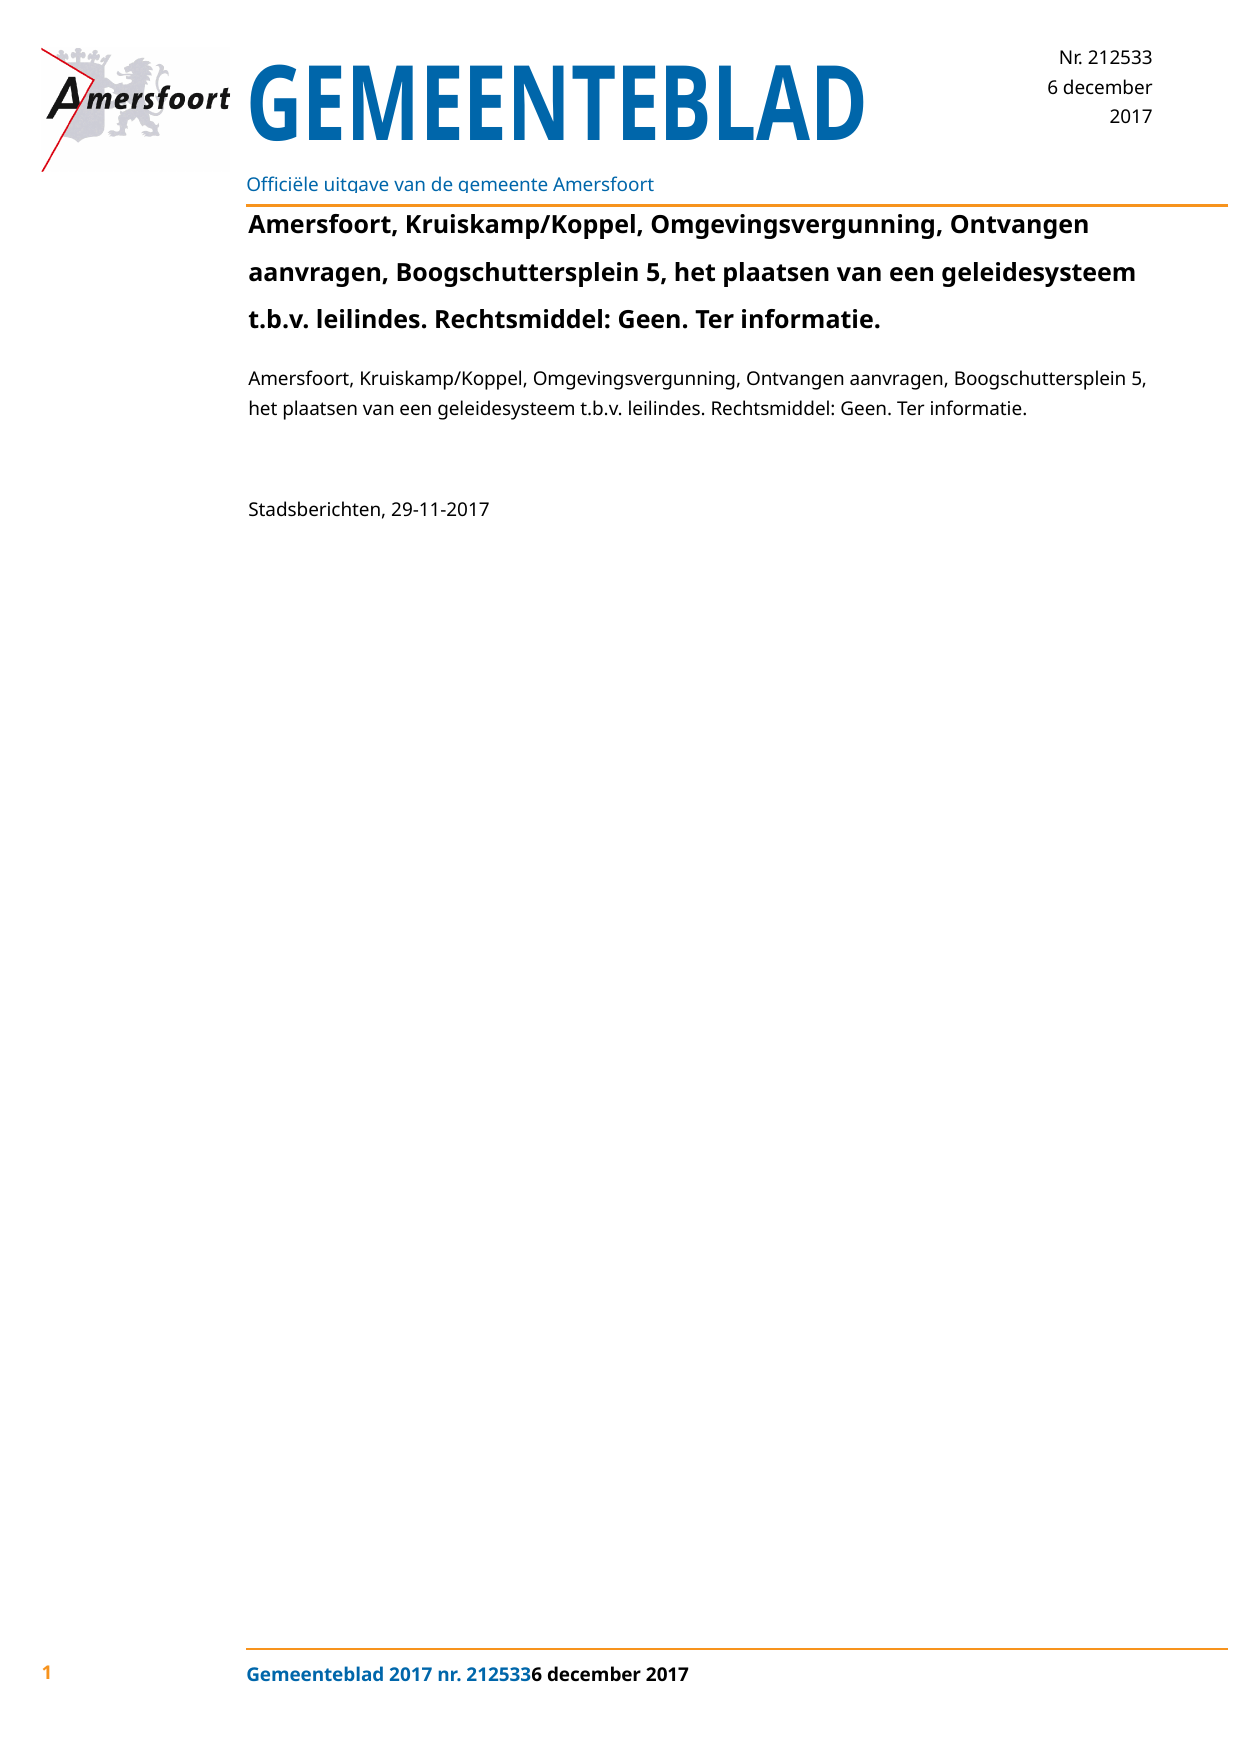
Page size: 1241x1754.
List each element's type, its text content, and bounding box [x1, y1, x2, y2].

text Amersfoort, Kruiskamp/Koppel, Omgevingsvergunning, Ontvangen aanvragen, Boogschuttersplein 5, het plaatsen van een geleidesysteem t.b.v. leilindes. Rechtsmiddel: Geen. Ter informatie. [248, 207, 1152, 336]
picture [41, 47, 231, 172]
text Amersfoort, Kruiskamp/Koppel, Omgevingsvergunning, Ontvangen aanvragen, Boogschuttersplein 5, het plaatsen van een geleidesysteem t.b.v. leilindes. Rechtsmiddel: Geen. Ter informatie. [248, 366, 1152, 421]
text Stadsberichten, 29-11-2017 [248, 496, 1152, 522]
